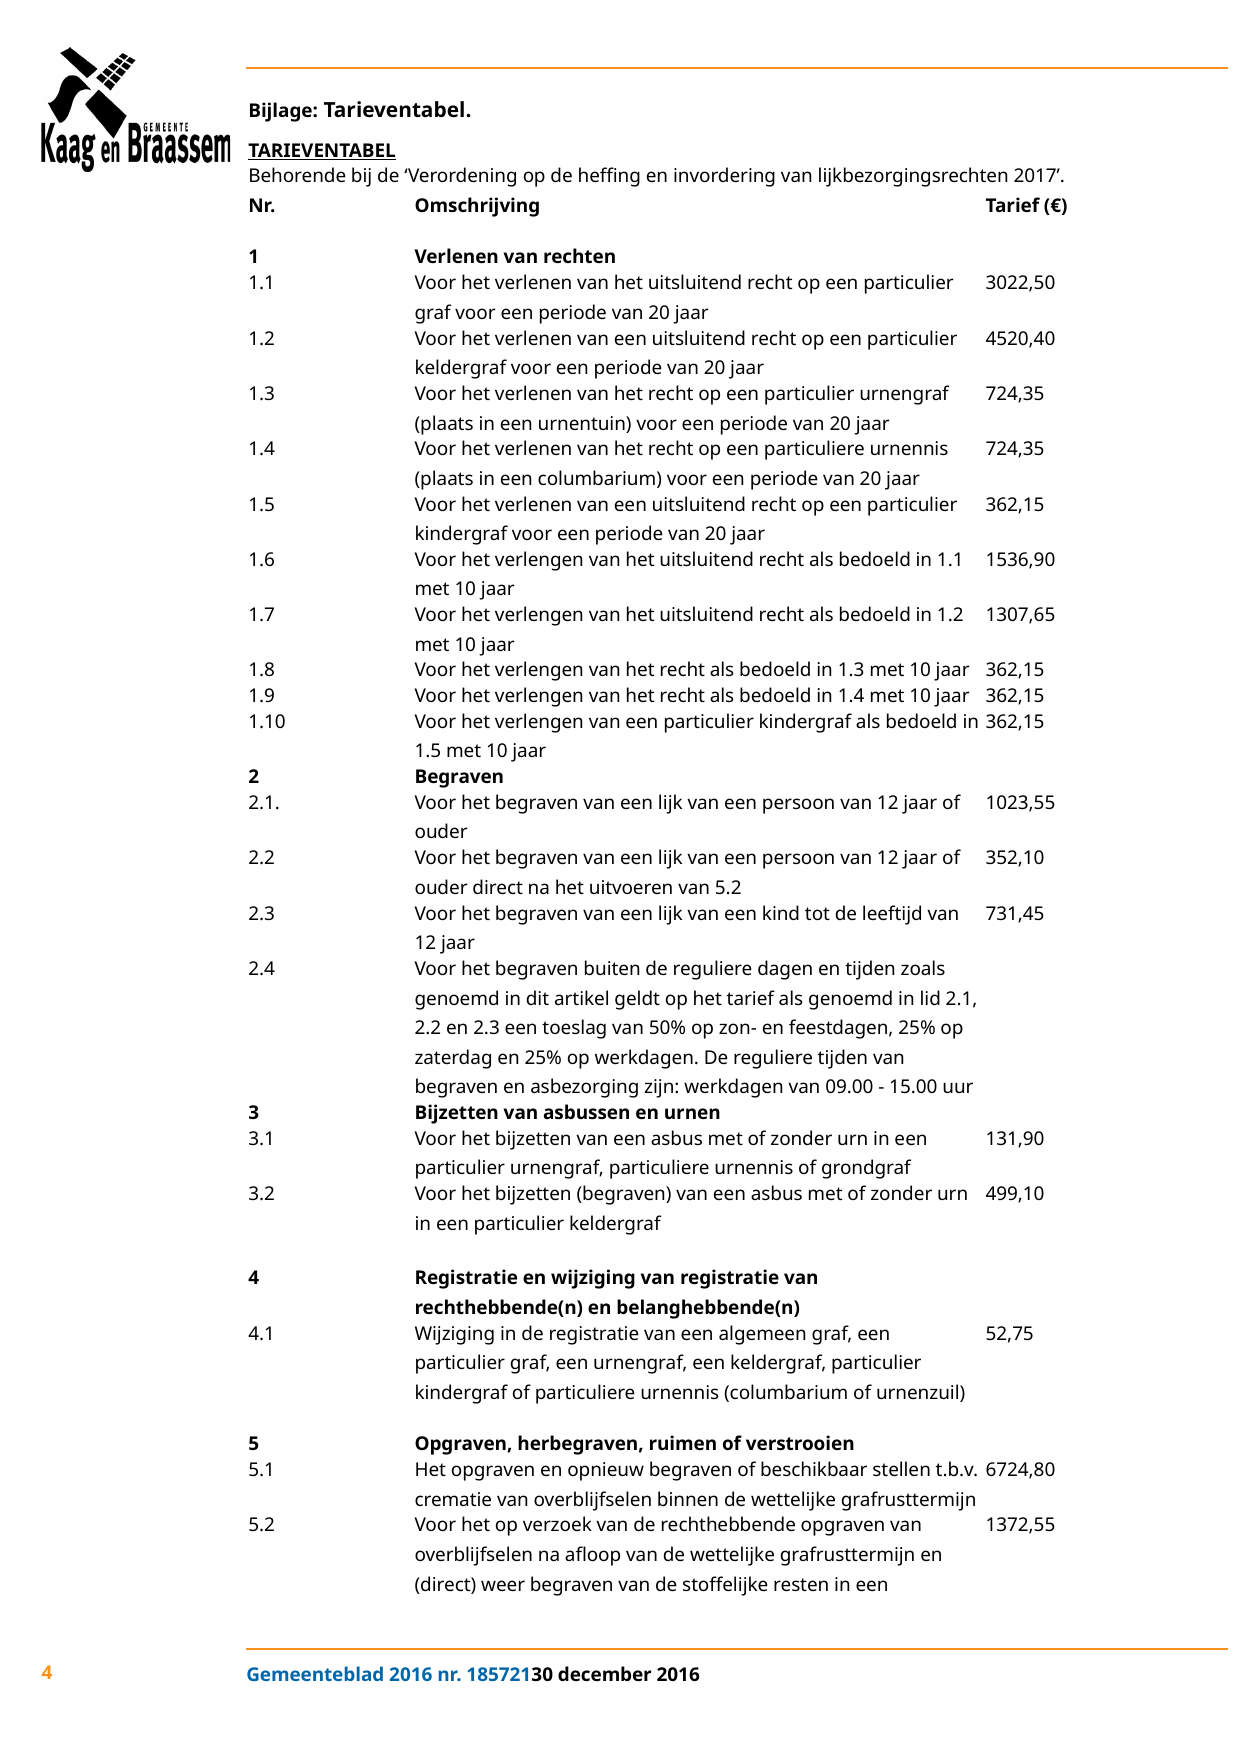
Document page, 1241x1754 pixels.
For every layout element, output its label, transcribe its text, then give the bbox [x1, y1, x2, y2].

table_cell Voor het begraven van een lijk van een persoon van 12 jaar of ouder direct na het uitvoeren van 5.2 [414, 845, 985, 900]
table_cell 362,15 [985, 708, 1152, 763]
table_cell [660, 1236, 985, 1261]
table_header 4 [248, 1265, 414, 1320]
table_cell 1536,90 [985, 546, 1152, 601]
table_cell 4520,40 [985, 325, 1152, 380]
table_cell Voor het verlenen van een uitsluitend recht op een particulier keldergraf voor een periode van 20 jaar [414, 325, 985, 380]
table_cell Voor het op verzoek van de rechthebbende opgraven van overblijfselen na afloop van de wettelijke grafrusttermijn en (direct) weer begraven van de stoffelijke resten in een [414, 1512, 985, 1596]
table_cell 1.8 [248, 657, 414, 682]
table_cell [985, 764, 1152, 789]
table_cell 499,10 [985, 1180, 1152, 1236]
table_cell [414, 218, 985, 244]
table_cell 2.3 [248, 900, 414, 955]
table_cell 3 [248, 1099, 414, 1125]
table_cell Begraven [414, 764, 985, 789]
table_header Nr. [248, 192, 414, 218]
table_cell Voor het verlenen van het recht op een particuliere urnennis (plaats in een columbarium) voor een periode van 20 jaar [414, 435, 985, 491]
table_header Omschrijving [414, 192, 985, 218]
table_cell 5.1 [248, 1456, 414, 1512]
table_cell 4.1 [248, 1320, 414, 1405]
table_cell Voor het bijzetten (begraven) van een asbus met of zonder urn in een particulier keldergraf [414, 1180, 985, 1236]
table_cell [248, 218, 414, 244]
table_cell 6724,80 [985, 1456, 1152, 1512]
table_cell 1.5 [248, 491, 414, 546]
table_cell [985, 1236, 1152, 1261]
table_cell Opgraven, herbegraven, ruimen of verstrooien [414, 1431, 985, 1456]
table_cell 1.6 [248, 546, 414, 601]
table_cell 2.2 [248, 845, 414, 900]
table_cell Voor het verlenen van het uitsluitend recht op een particulier graf voor een periode van 20 jaar [414, 270, 985, 325]
table_cell Voor het verlengen van het uitsluitend recht als bedoeld in 1.2 met 10 jaar [414, 601, 985, 657]
text Bijlage: Tarieventabel. [248, 95, 1152, 123]
table_cell 724,35 [985, 435, 1152, 491]
table_cell [985, 955, 1152, 1099]
text TARIEVENTABEL [248, 137, 1152, 163]
table_cell 1023,55 [985, 789, 1152, 844]
table_cell [985, 1099, 1152, 1125]
table_header Registratie en wijziging van registratie van rechthebbende(n) en belanghebbende(n) [414, 1265, 985, 1320]
table_cell 52,75 [985, 1320, 1152, 1405]
table_cell 5.2 [248, 1512, 414, 1596]
table_cell 724,35 [985, 380, 1152, 435]
picture [41, 47, 231, 172]
table_cell 131,90 [985, 1125, 1152, 1180]
table_cell 362,15 [985, 657, 1152, 682]
table_cell 1307,65 [985, 601, 1152, 657]
table_cell 352,10 [985, 845, 1152, 900]
table_cell 1.10 [248, 708, 414, 763]
table_cell Bijzetten van asbussen en urnen [414, 1099, 985, 1125]
table_cell Voor het verlengen van het recht als bedoeld in 1.3 met 10 jaar [414, 657, 985, 682]
table_cell Voor het verlenen van het recht op een particulier urnengraf (plaats in een urnentuin) voor een periode van 20 jaar [414, 380, 985, 435]
table_cell Voor het verlengen van een particulier kindergraf als bedoeld in 1.5 met 10 jaar [414, 708, 985, 763]
table_cell 1 [248, 244, 414, 269]
table_cell 2 [248, 764, 414, 789]
table_cell [248, 1236, 660, 1261]
table_cell 2.4 [248, 955, 414, 1099]
table_cell 3.2 [248, 1180, 414, 1236]
table_cell [414, 1405, 985, 1431]
text Behorende bij de ‘Verordening op de heffing en invordering van lijkbezorgingsrechten 2017’. [248, 163, 1152, 188]
table_cell Voor het bijzetten van een asbus met of zonder urn in een particulier urnengraf, particuliere urnennis of grondgraf [414, 1125, 985, 1180]
table_cell 1.4 [248, 435, 414, 491]
table_cell Voor het begraven buiten de reguliere dagen en tijden zoals genoemd in dit artikel geldt op het tarief als genoemd in lid 2.1, 2.2 en 2.3 een toeslag van 50% op zon- en feestdagen, 25% op zaterdag en 25% op werkdagen. De reguliere tijden van begraven en asbezorging zijn: werkdagen van 09.00 - 15.00 uur [414, 955, 985, 1099]
table_cell [985, 1431, 1152, 1456]
table_cell 1.9 [248, 683, 414, 708]
table_cell [985, 244, 1152, 269]
table_cell Voor het verlengen van het uitsluitend recht als bedoeld in 1.1 met 10 jaar [414, 546, 985, 601]
table_cell 1.7 [248, 601, 414, 657]
table_cell Voor het begraven van een lijk van een persoon van 12 jaar of ouder [414, 789, 985, 844]
table_cell 1.1 [248, 270, 414, 325]
table_cell 1.2 [248, 325, 414, 380]
table_cell [985, 218, 1152, 244]
table_cell Voor het verlenen van een uitsluitend recht op een particulier kindergraf voor een periode van 20 jaar [414, 491, 985, 546]
table_cell [985, 1405, 1152, 1431]
table_cell [248, 1405, 414, 1431]
table_cell 362,15 [985, 491, 1152, 546]
table_cell 3022,50 [985, 270, 1152, 325]
table_cell 5 [248, 1431, 414, 1456]
table_cell Het opgraven en opnieuw begraven of beschikbaar stellen t.b.v. crematie van overblijfselen binnen de wettelijke grafrusttermijn [414, 1456, 985, 1512]
table_cell Voor het begraven van een lijk van een kind tot de leeftijd van 12 jaar [414, 900, 985, 955]
table_cell 362,15 [985, 683, 1152, 708]
table_cell Voor het verlengen van het recht als bedoeld in 1.4 met 10 jaar [414, 683, 985, 708]
table_cell Wijziging in de registratie van een algemeen graf, een particulier graf, een urnengraf, een keldergraf, particulier kindergraf of particuliere urnennis (columbarium of urnenzuil) [414, 1320, 985, 1405]
table_cell 2.1. [248, 789, 414, 844]
table_header [985, 1265, 1152, 1320]
table_cell 1.3 [248, 380, 414, 435]
table_cell 1372,55 [985, 1512, 1152, 1596]
table_header Tarief (€) [985, 192, 1152, 218]
table_cell 731,45 [985, 900, 1152, 955]
table_cell Verlenen van rechten [414, 244, 985, 269]
table_cell 3.1 [248, 1125, 414, 1180]
